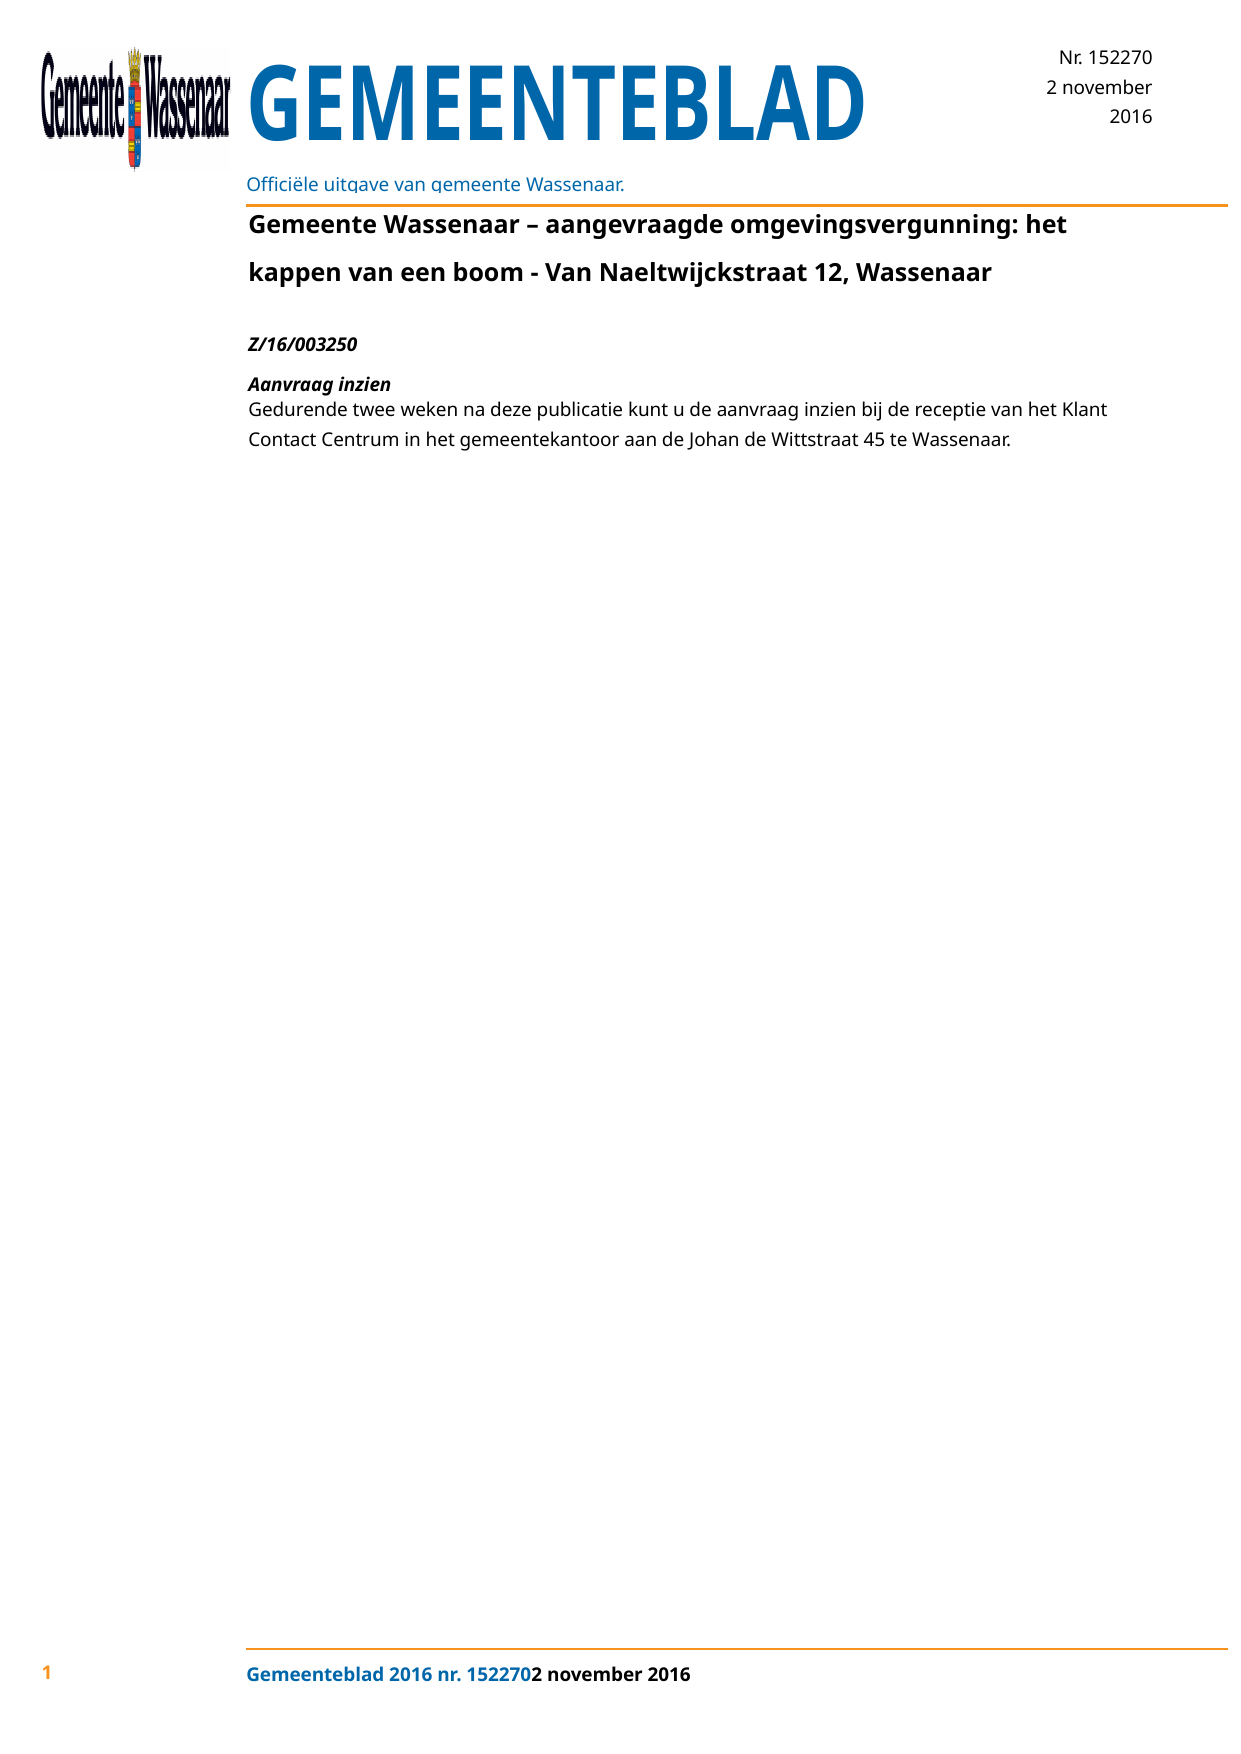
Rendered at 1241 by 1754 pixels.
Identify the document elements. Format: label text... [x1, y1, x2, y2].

text Aanvraag inzien [248, 371, 1152, 396]
picture [41, 47, 231, 172]
text Gemeente Wassenaar – aangevraagde omgevingsvergunning: het kappen van een boom - Van Naeltwijckstraat 12, Wassenaar [248, 207, 1152, 288]
text Gedurende twee weken na deze publicatie kunt u de aanvraag inzien bij de receptie van het Klant Contact Centrum in het gemeentekantoor aan de Johan de Wittstraat 45 te Wassenaar. [248, 396, 1152, 452]
text Z/16/003250 [248, 331, 1152, 357]
